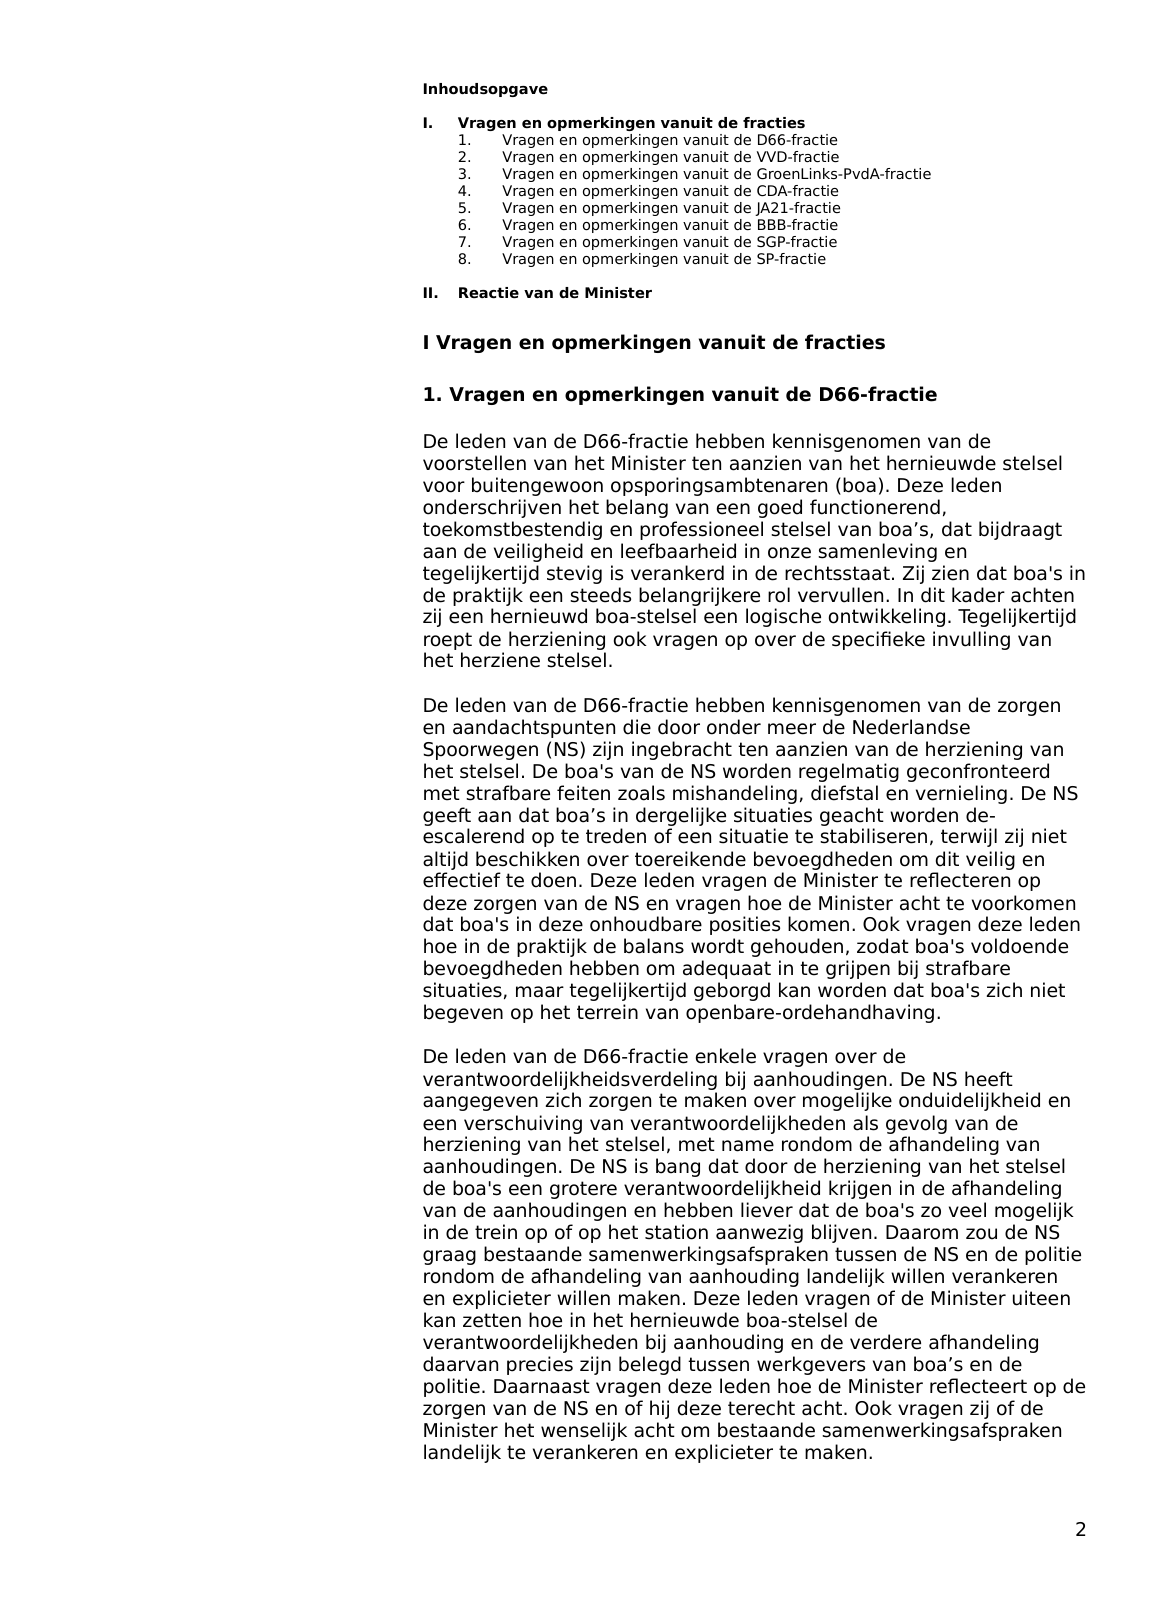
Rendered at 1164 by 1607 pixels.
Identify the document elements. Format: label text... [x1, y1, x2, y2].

table_cell [496, 268, 1087, 285]
table_cell 2. [452, 149, 496, 166]
table_header Inhoudsopgave [422, 81, 1087, 98]
table_cell Vragen en opmerkingen vanuit de BBB-fractie [496, 217, 1087, 234]
table_cell [422, 166, 452, 183]
table_cell [422, 217, 452, 234]
subtitle I Vragen en opmerkingen vanuit de fracties [422, 332, 1087, 354]
table_cell Vragen en opmerkingen vanuit de GroenLinks-PvdA-fractie [496, 166, 1087, 183]
table_cell Vragen en opmerkingen vanuit de CDA-fractie [496, 183, 1087, 200]
table_cell [422, 268, 452, 285]
table_cell 4. [452, 183, 496, 200]
table_cell 1. [452, 132, 496, 149]
table_cell [422, 234, 452, 251]
text De leden van de D66-fractie hebben kennisgenomen van de voorstellen van het Minister ten aanzien van het hernieuwde stelsel voor buitengewoon opsporingsambtenaren (boa). Deze leden onderschrijven het belang van een goed functionerend, toekomstbestendig en professioneel stelsel van boa’s, dat bijdraagt aan de veiligheid en leefbaarheid in onze samenleving en tegelijkertijd stevig is verankerd in de rechtsstaat. Zij zien dat boa's in de praktijk een steeds belangrijkere rol vervullen. In dit kader achten zij een hernieuwd boa-stelsel een logische ontwikkeling. Tegelijkertijd roept de herziening ook vragen op over de specifieke invulling van het herziene stelsel. [422, 431, 1087, 672]
table_cell I. [422, 115, 452, 132]
table_cell Vragen en opmerkingen vanuit de SGP-fractie [496, 234, 1087, 251]
table_cell [452, 98, 496, 115]
table_cell [496, 98, 1087, 115]
table_cell [422, 183, 452, 200]
table_cell II. [422, 285, 452, 302]
table_cell [422, 98, 452, 115]
table_cell Reactie van de Minister [452, 285, 1087, 302]
table_cell 3. [452, 166, 496, 183]
table_cell [422, 149, 452, 166]
text De leden van de D66-fractie hebben kennisgenomen van de zorgen en aandachtspunten die door onder meer de Nederlandse Spoorwegen (NS) zijn ingebracht ten aanzien van de herziening van het stelsel. De boa's van de NS worden regelmatig geconfronteerd met strafbare feiten zoals mishandeling, diefstal en vernieling. De NS geeft aan dat boa’s in dergelijke situaties geacht worden de-escalerend op te treden of een situatie te stabiliseren, terwijl zij niet altijd beschikken over toereikende bevoegdheden om dit veilig en effectief te doen. Deze leden vragen de Minister te reflecteren op deze zorgen van de NS en vragen hoe de Minister acht te voorkomen dat boa's in deze onhoudbare posities komen. Ook vragen deze leden hoe in de praktijk de balans wordt gehouden, zodat boa's voldoende bevoegdheden hebben om adequaat in te grijpen bij strafbare situaties, maar tegelijkertijd geborgd kan worden dat boa's zich niet begeven op het terrein van openbare-ordehandhaving. [422, 694, 1087, 1024]
table_cell [422, 200, 452, 217]
table_cell 8. [452, 251, 496, 268]
table_cell [422, 132, 452, 149]
table_cell Vragen en opmerkingen vanuit de fracties [452, 115, 1087, 132]
text De leden van de D66-fractie enkele vragen over de verantwoordelijkheidsverdeling bij aanhoudingen. De NS heeft aangegeven zich zorgen te maken over mogelijke onduidelijkheid en een verschuiving van verantwoordelijkheden als gevolg van de herziening van het stelsel, met name rondom de afhandeling van aanhoudingen. De NS is bang dat door de herziening van het stelsel de boa's een grotere verantwoordelijkheid krijgen in de afhandeling van de aanhoudingen en hebben liever dat de boa's zo veel mogelijk in de trein op of op het station aanwezig blijven. Daarom zou de NS graag bestaande samenwerkingsafspraken tussen de NS en de politie rondom de afhandeling van aanhouding landelijk willen verankeren en explicieter willen maken. Deze leden vragen of de Minister uiteen kan zetten hoe in het hernieuwde boa-stelsel de verantwoordelijkheden bij aanhouding en de verdere afhandeling daarvan precies zijn belegd tussen werkgevers van boa’s en de politie. Daarnaast vragen deze leden hoe de Minister reflecteert op de zorgen van de NS en of hij deze terecht acht. Ook vragen zij of de Minister het wenselijk acht om bestaande samenwerkingsafspraken landelijk te verankeren en explicieter te maken. [422, 1046, 1087, 1464]
table_cell 7. [452, 234, 496, 251]
table_cell [452, 268, 496, 285]
subtitle 1. Vragen en opmerkingen vanuit de D66-fractie [422, 384, 1087, 406]
table_cell Vragen en opmerkingen vanuit de D66-fractie [496, 132, 1087, 149]
table_cell Vragen en opmerkingen vanuit de SP-fractie [496, 251, 1087, 268]
table_cell [422, 251, 452, 268]
table_cell 5. [452, 200, 496, 217]
table_cell Vragen en opmerkingen vanuit de JA21-fractie [496, 200, 1087, 217]
table_cell Vragen en opmerkingen vanuit de VVD-fractie [496, 149, 1087, 166]
table_cell 6. [452, 217, 496, 234]
